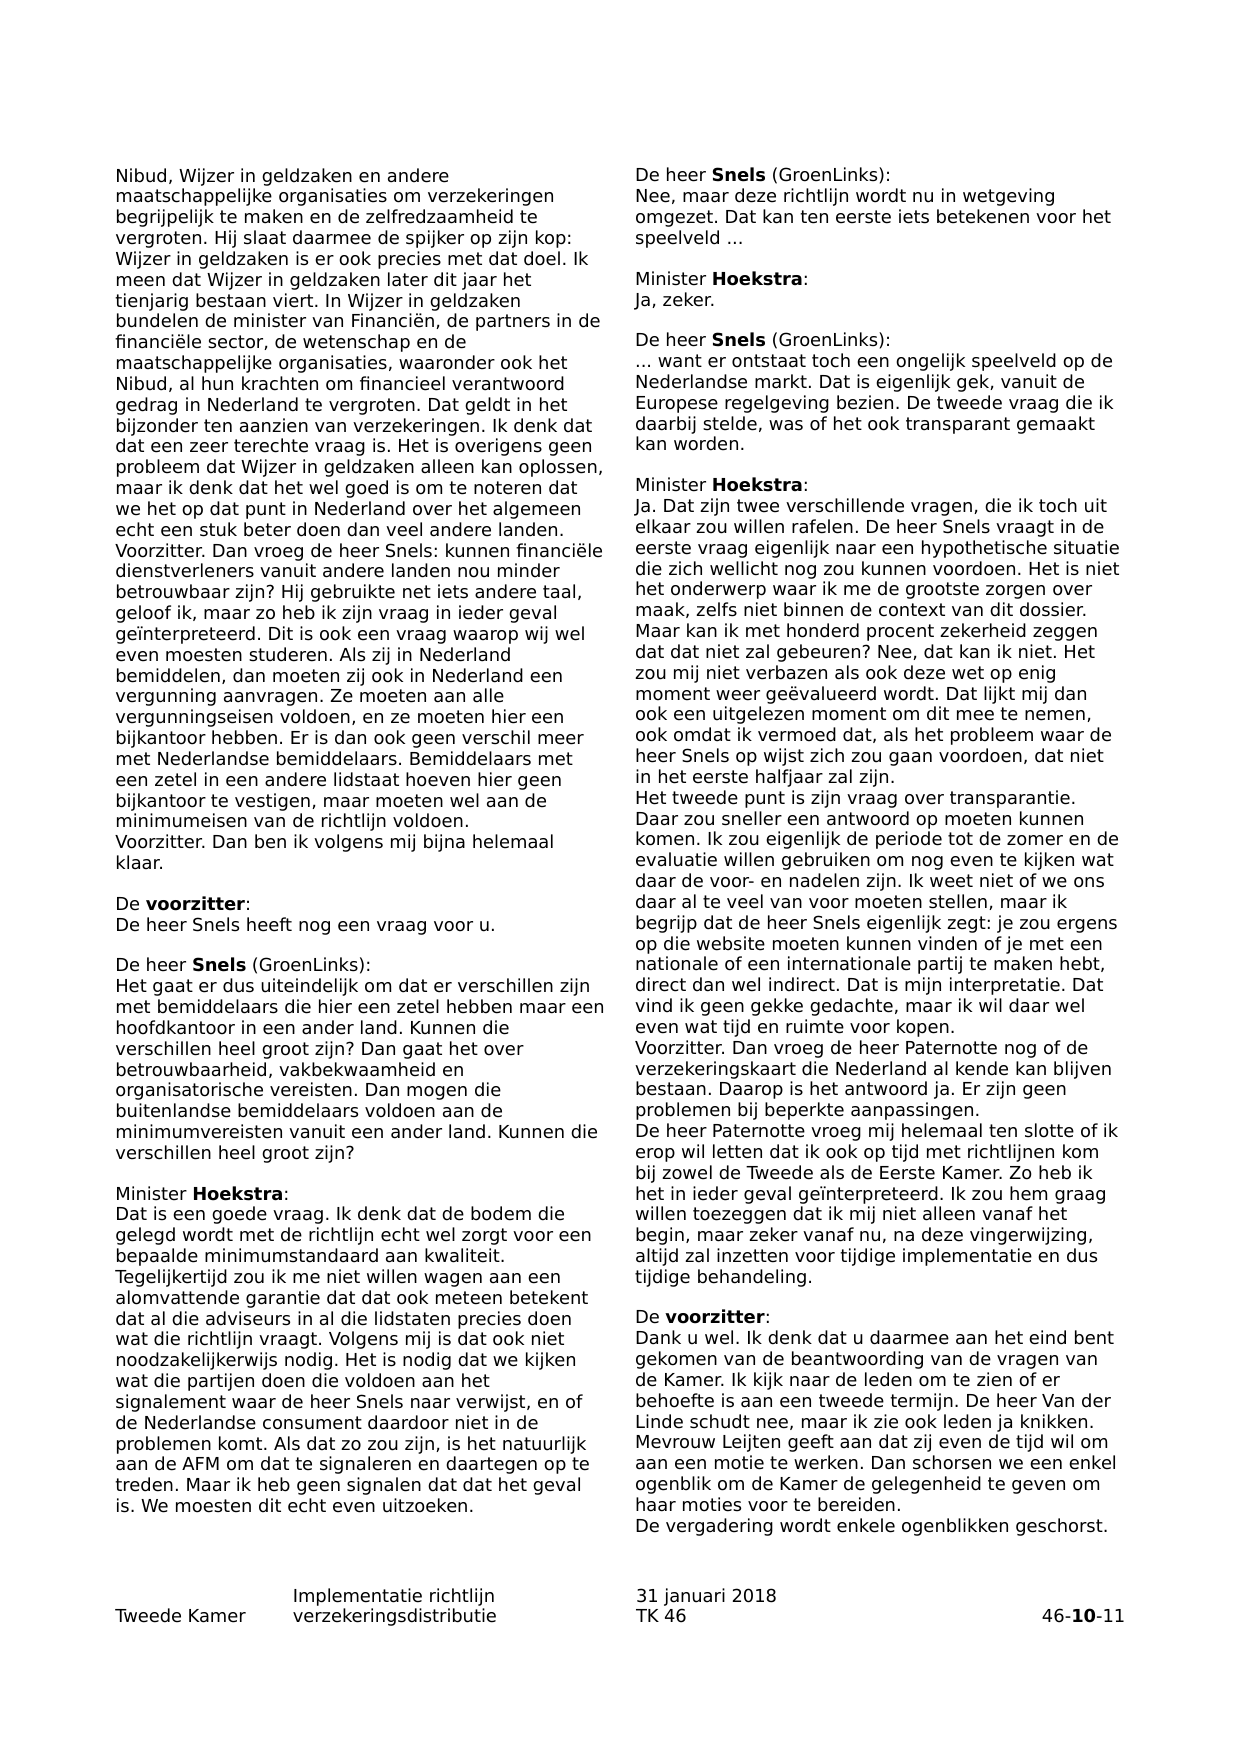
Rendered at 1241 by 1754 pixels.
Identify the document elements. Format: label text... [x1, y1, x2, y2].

text Dat is een goede vraag. Ik denk dat de bodem die gelegd wordt met de richtlijn echt wel zorgt voor een bepaalde minimumstandaard aan kwaliteit. Tegelijkertijd zou ik me niet willen wagen aan een alomvattende garantie dat dat ook meteen betekent dat al die adviseurs in al die lidstaten precies doen wat die richtlijn vraagt. Volgens mij is dat ook niet noodzakelijkerwijs nodig. Het is nodig dat we kijken wat die partijen doen die voldoen aan het signalement waar de heer Snels naar verwijst, en of de Nederlandse consument daardoor niet in de problemen komt. Als dat zo zou zijn, is het natuurlijk aan de AFM om dat te signaleren en daartegen op te treden. Maar ik heb geen signalen dat dat het geval is. We moesten dit echt even uitzoeken. [115, 1204, 605, 1517]
text De heer Snels (GroenLinks): [115, 955, 605, 976]
text De voorzitter: [635, 1307, 1125, 1328]
text Dank u wel. Ik denk dat u daarmee aan het eind bent gekomen van de beantwoording van de vragen van de Kamer. Ik kijk naar de leden om te zien of er behoefte is aan een tweede termijn. De heer Van der Linde schudt nee, maar ik zie ook leden ja knikken. Mevrouw Leijten geeft aan dat zij even de tijd wil om aan een motie te werken. Dan schorsen we een enkel ogenblik om de Kamer de gelegenheid te geven om haar moties voor te bereiden. [635, 1328, 1125, 1516]
text Minister Hoekstra: [635, 268, 1125, 289]
text Minister Hoekstra: [115, 1183, 605, 1204]
text De heer Paternotte vroeg mij helemaal ten slotte of ik erop wil letten dat ik ook op tijd met richtlijnen kom bij zowel de Tweede als de Eerste Kamer. Zo heb ik het in ieder geval geïnterpreteerd. Ik zou hem graag willen toezeggen dat ik mij niet alleen vanaf het begin, maar zeker vanaf nu, na deze vingerwijzing, altijd zal inzetten voor tijdige implementatie en dus tijdige behandeling. [635, 1121, 1125, 1287]
text De voorzitter: [115, 894, 605, 914]
text Nee, maar deze richtlijn wordt nu in wetgeving omgezet. Dat kan ten eerste iets betekenen voor het speelveld ... [635, 186, 1125, 248]
text De vergadering wordt enkele ogenblikken geschorst. [635, 1516, 1125, 1536]
text De heer Snels heeft nog een vraag voor u. [115, 914, 605, 935]
text Ja. Dat zijn twee verschillende vragen, die ik toch uit elkaar zou willen rafelen. De heer Snels vraagt in de eerste vraag eigenlijk naar een hypothetische situatie die zich wellicht nog zou kunnen voordoen. Het is niet het onderwerp waar ik me de grootste zorgen over maak, zelfs niet binnen de context van dit dossier. Maar kan ik met honderd procent zekerheid zeggen dat dat niet zal gebeuren? Nee, dat kan ik niet. Het zou mij niet verbazen als ook deze wet op enig moment weer geëvalueerd wordt. Dat lijkt mij dan ook een uitgelezen moment om dit mee te nemen, ook omdat ik vermoed dat, als het probleem waar de heer Snels op wijst zich zou gaan voordoen, dat niet in het eerste halfjaar zal zijn. [635, 496, 1125, 787]
text Voorzitter. Dan ben ik volgens mij bijna helemaal klaar. [115, 832, 605, 874]
text ... want er ontstaat toch een ongelijk speelveld op de Nederlandse markt. Dat is eigenlijk gek, vanuit de Europese regelgeving bezien. De tweede vraag die ik daarbij stelde, was of het ook transparant gemaakt kan worden. [635, 351, 1125, 455]
text Ja, zeker. [635, 289, 1125, 310]
text Het tweede punt is zijn vraag over transparantie. Daar zou sneller een antwoord op moeten kunnen komen. Ik zou eigenlijk de periode tot de zomer en de evaluatie willen gebruiken om nog even te kijken wat daar de voor- en nadelen zijn. Ik weet niet of we ons daar al te veel van voor moeten stellen, maar ik begrijp dat de heer Snels eigenlijk zegt: je zou ergens op die website moeten kunnen vinden of je met een nationale of een internationale partij te maken hebt, direct dan wel indirect. Dat is mijn interpretatie. Dat vind ik geen gekke gedachte, maar ik wil daar wel even wat tijd en ruimte voor kopen. [635, 787, 1125, 1037]
text Minister Hoekstra: [635, 475, 1125, 496]
text Voorzitter. Dan vroeg de heer Snels: kunnen financiële dienstverleners vanuit andere landen nou minder betrouwbaar zijn? Hij gebruikte net iets andere taal, geloof ik, maar zo heb ik zijn vraag in ieder geval geïnterpreteerd. Dit is ook een vraag waarop wij wel even moesten studeren. Als zij in Nederland bemiddelen, dan moeten zij ook in Nederland een vergunning aanvragen. Ze moeten aan alle vergunningseisen voldoen, en ze moeten hier een bijkantoor hebben. Er is dan ook geen verschil meer met Nederlandse bemiddelaars. Bemiddelaars met een zetel in een andere lidstaat hoeven hier geen bijkantoor te vestigen, maar moeten wel aan de minimumeisen van de richtlijn voldoen. [115, 540, 605, 832]
text Het gaat er dus uiteindelijk om dat er verschillen zijn met bemiddelaars die hier een zetel hebben maar een hoofdkantoor in een ander land. Kunnen die verschillen heel groot zijn? Dan gaat het over betrouwbaarheid, vakbekwaamheid en organisatorische vereisten. Dan mogen die buitenlandse bemiddelaars voldoen aan de minimumvereisten vanuit een ander land. Kunnen die verschillen heel groot zijn? [115, 976, 605, 1163]
text Nibud, Wijzer in geldzaken en andere maatschappelijke organisaties om verzekeringen begrijpelijk te maken en de zelfredzaamheid te vergroten. Hij slaat daarmee de spijker op zijn kop: Wijzer in geldzaken is er ook precies met dat doel. Ik meen dat Wijzer in geldzaken later dit jaar het tienjarig bestaan viert. In Wijzer in geldzaken bundelen de minister van Financiën, de partners in de financiële sector, de wetenschap en de maatschappelijke organisaties, waaronder ook het Nibud, al hun krachten om financieel verantwoord gedrag in Nederland te vergroten. Dat geldt in het bijzonder ten aanzien van verzekeringen. Ik denk dat dat een zeer terechte vraag is. Het is overigens geen probleem dat Wijzer in geldzaken alleen kan oplossen, maar ik denk dat het wel goed is om te noteren dat we het op dat punt in Nederland over het algemeen echt een stuk beter doen dan veel andere landen. [115, 165, 605, 540]
text De heer Snels (GroenLinks): [635, 330, 1125, 351]
text De heer Snels (GroenLinks): [635, 165, 1125, 186]
text Voorzitter. Dan vroeg de heer Paternotte nog of de verzekeringskaart die Nederland al kende kan blijven bestaan. Daarop is het antwoord ja. Er zijn geen problemen bij beperkte aanpassingen. [635, 1037, 1125, 1121]
